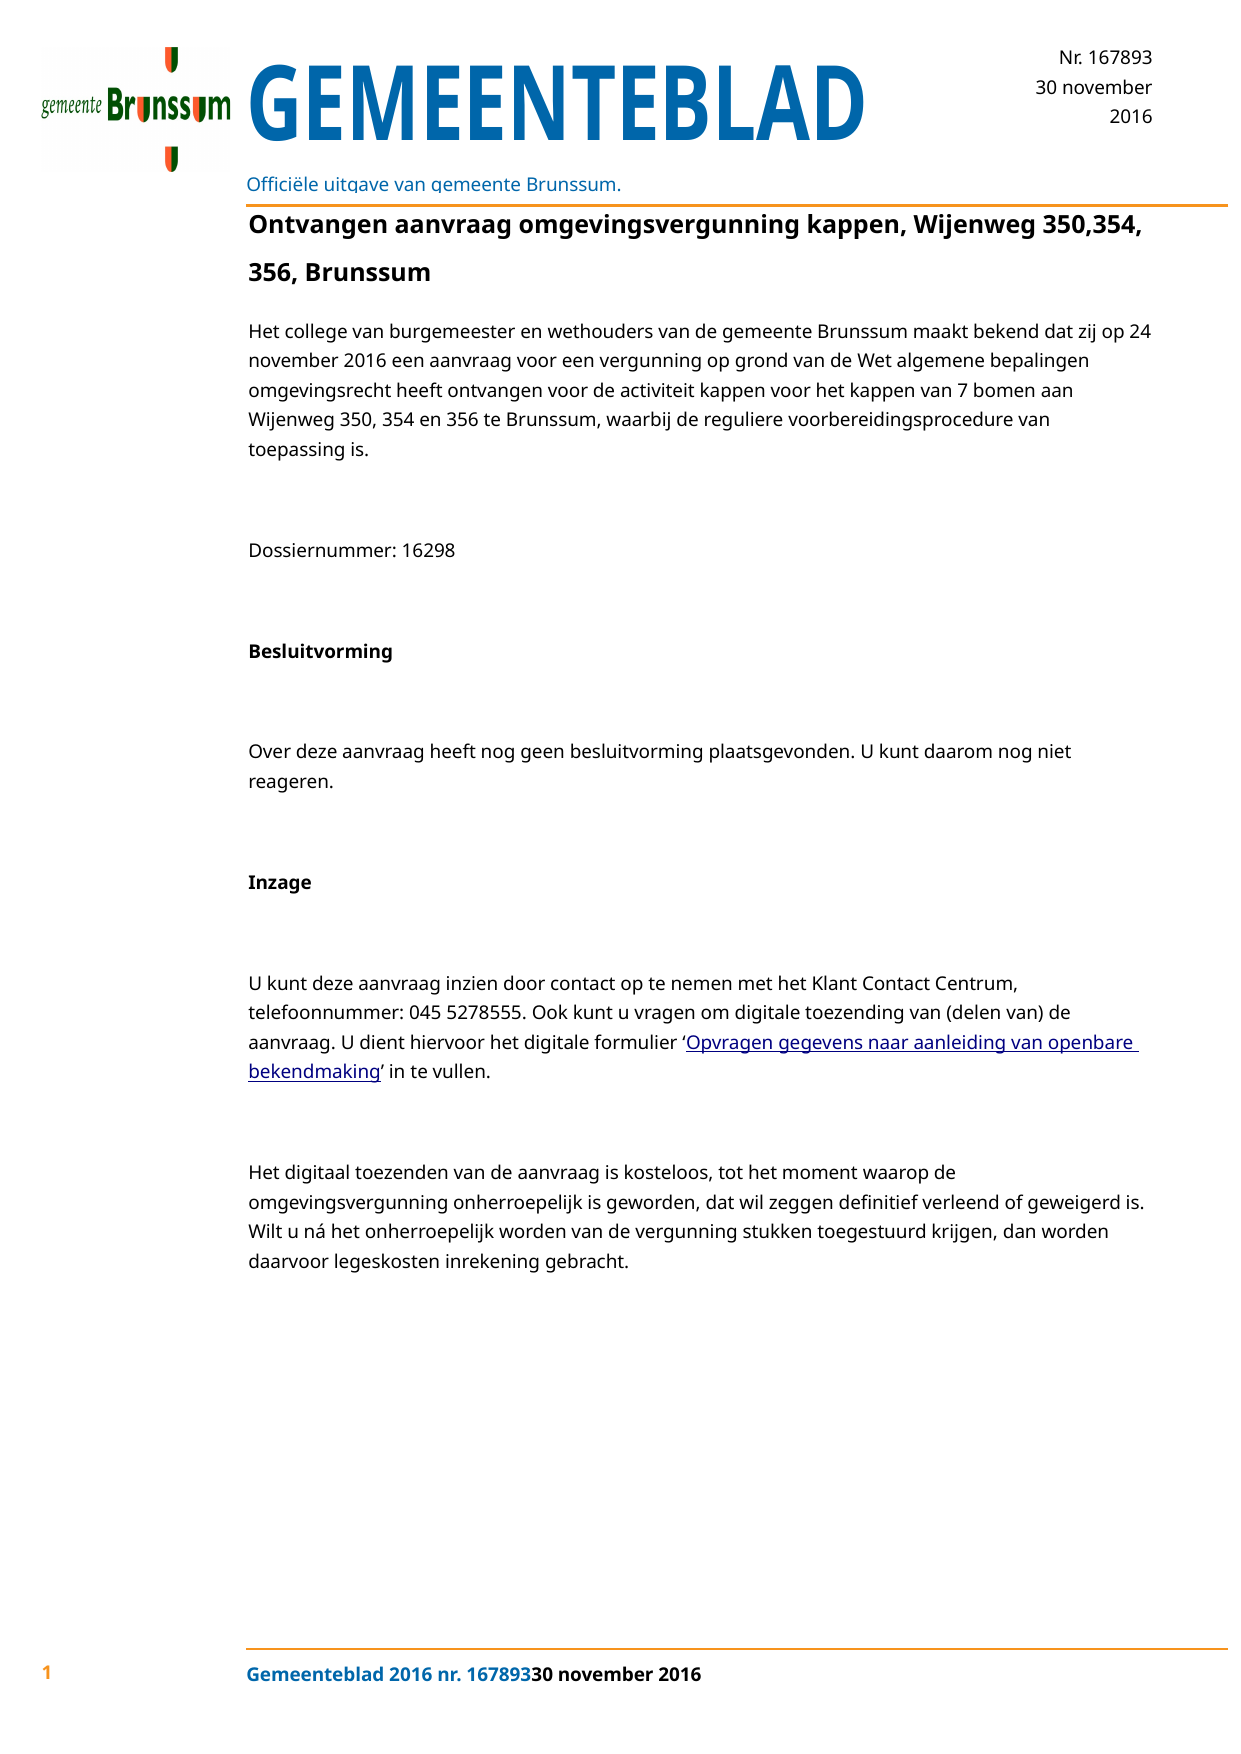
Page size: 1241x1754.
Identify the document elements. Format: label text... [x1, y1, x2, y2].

text Besluitvorming [248, 638, 1152, 664]
text Inzage [248, 869, 1152, 895]
text U kunt deze aanvraag inzien door contact op te nemen met het Klant Contact Centrum, telefoonnummer: 045 5278555. Ook kunt u vragen om digitale toezending van (delen van) de aanvraag. U dient hiervoor het digitale formulier ‘Opvragen gegevens naar aanleiding van openbare bekendmaking’ in te vullen. [248, 970, 1152, 1084]
text Over deze aanvraag heeft nog geen besluitvorming plaatsgevonden. U kunt daarom nog niet reageren. [248, 739, 1152, 794]
picture [41, 47, 231, 172]
text Het digitaal toezenden van de aanvraag is kosteloos, tot het moment waarop de omgevingsvergunning onherroepelijk is geworden, dat wil zeggen definitief verleend of geweigerd is. Wilt u ná het onherroepelijk worden van de vergunning stukken toegestuurd krijgen, dan worden daarvoor legeskosten inrekening gebracht. [248, 1159, 1152, 1274]
text Ontvangen aanvraag omgevingsvergunning kappen, Wijenweg 350,354, 356, Brunssum [248, 207, 1152, 288]
text Het college van burgemeester en wethouders van de gemeente Brunssum maakt bekend dat zij op 24 november 2016 een aanvraag voor een vergunning op grond van de Wet algemene bepalingen omgevingsrecht heeft ontvangen voor de activiteit kappen voor het kappen van 7 bomen aan Wijenweg 350, 354 en 356 te Brunssum, waarbij de reguliere voorbereidingsprocedure van toepassing is. [248, 318, 1152, 462]
text Dossiernummer: 16298 [248, 537, 1152, 563]
